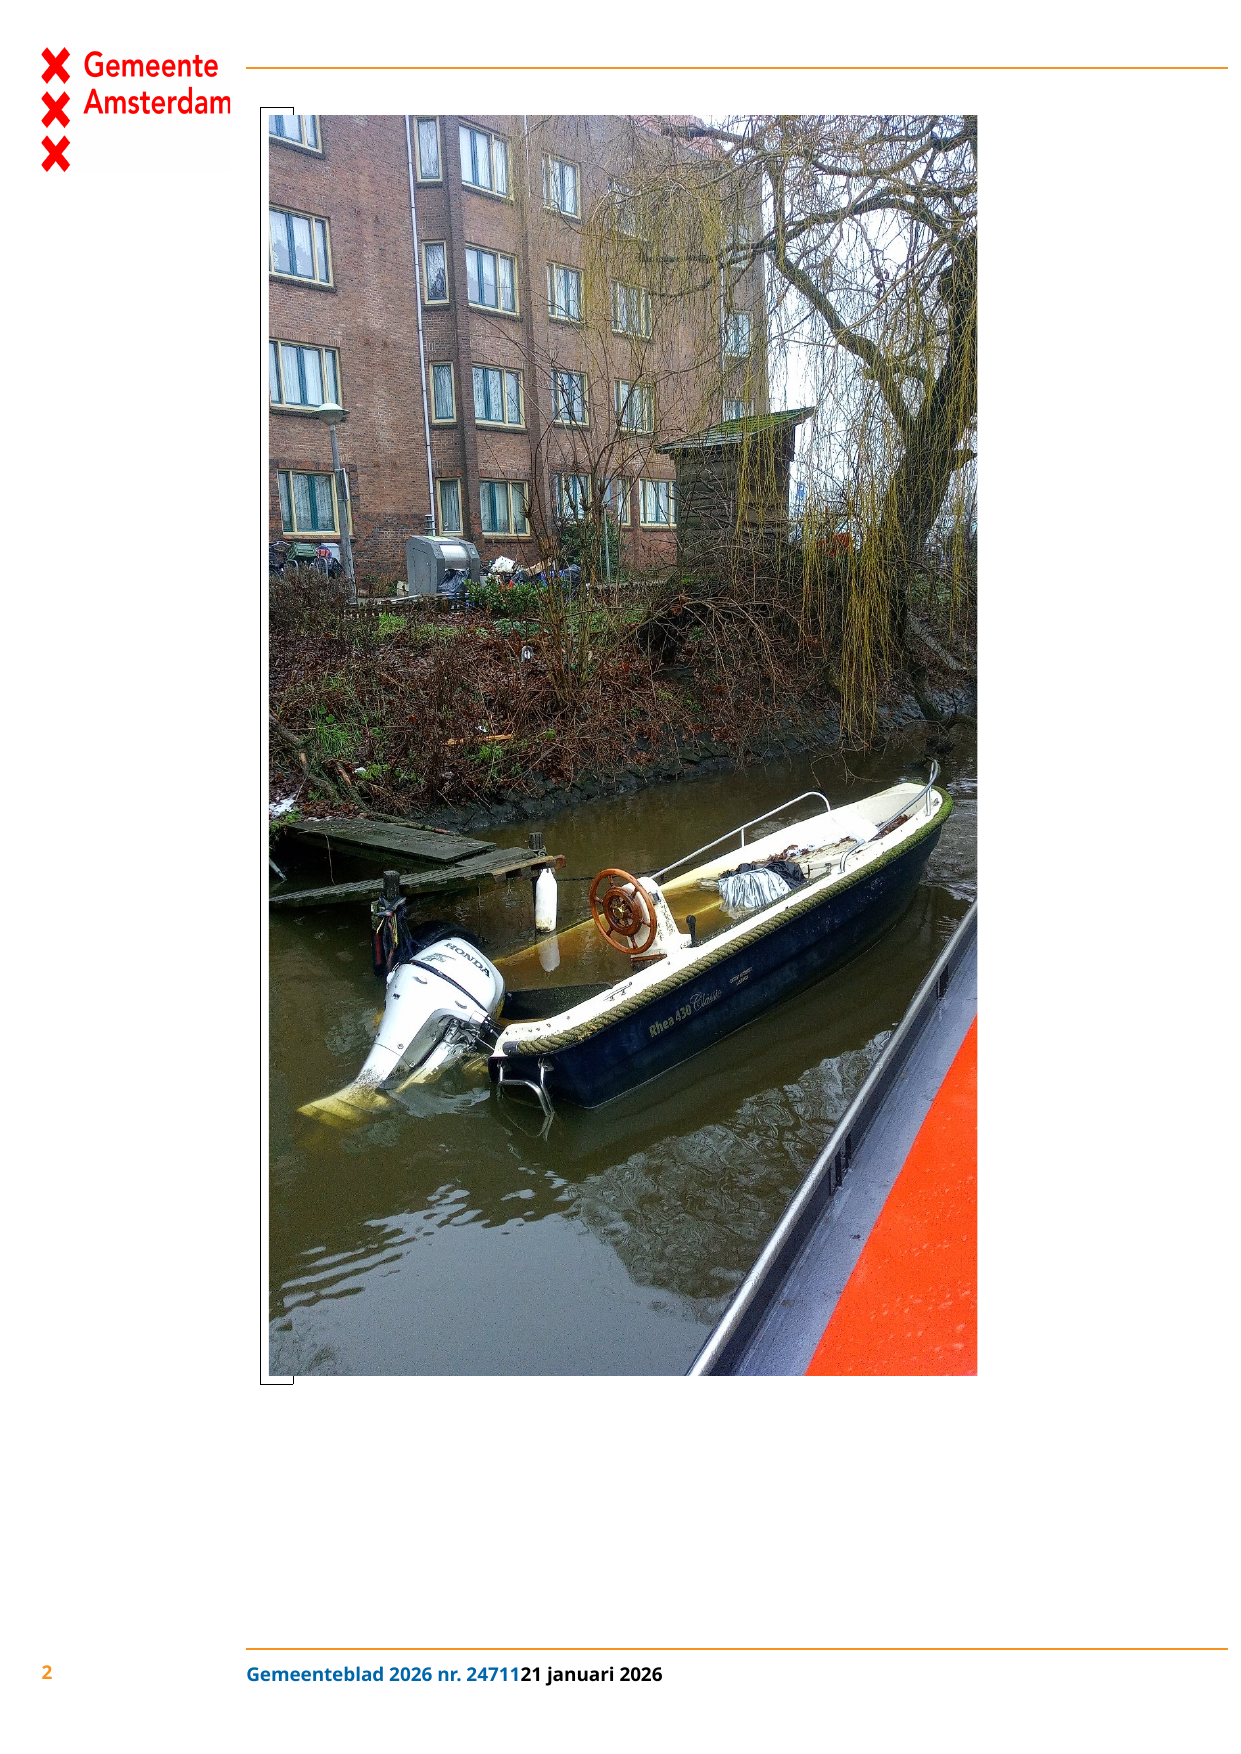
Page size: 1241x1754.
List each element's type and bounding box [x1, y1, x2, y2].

picture [41, 47, 231, 172]
picture [268, 115, 978, 1376]
